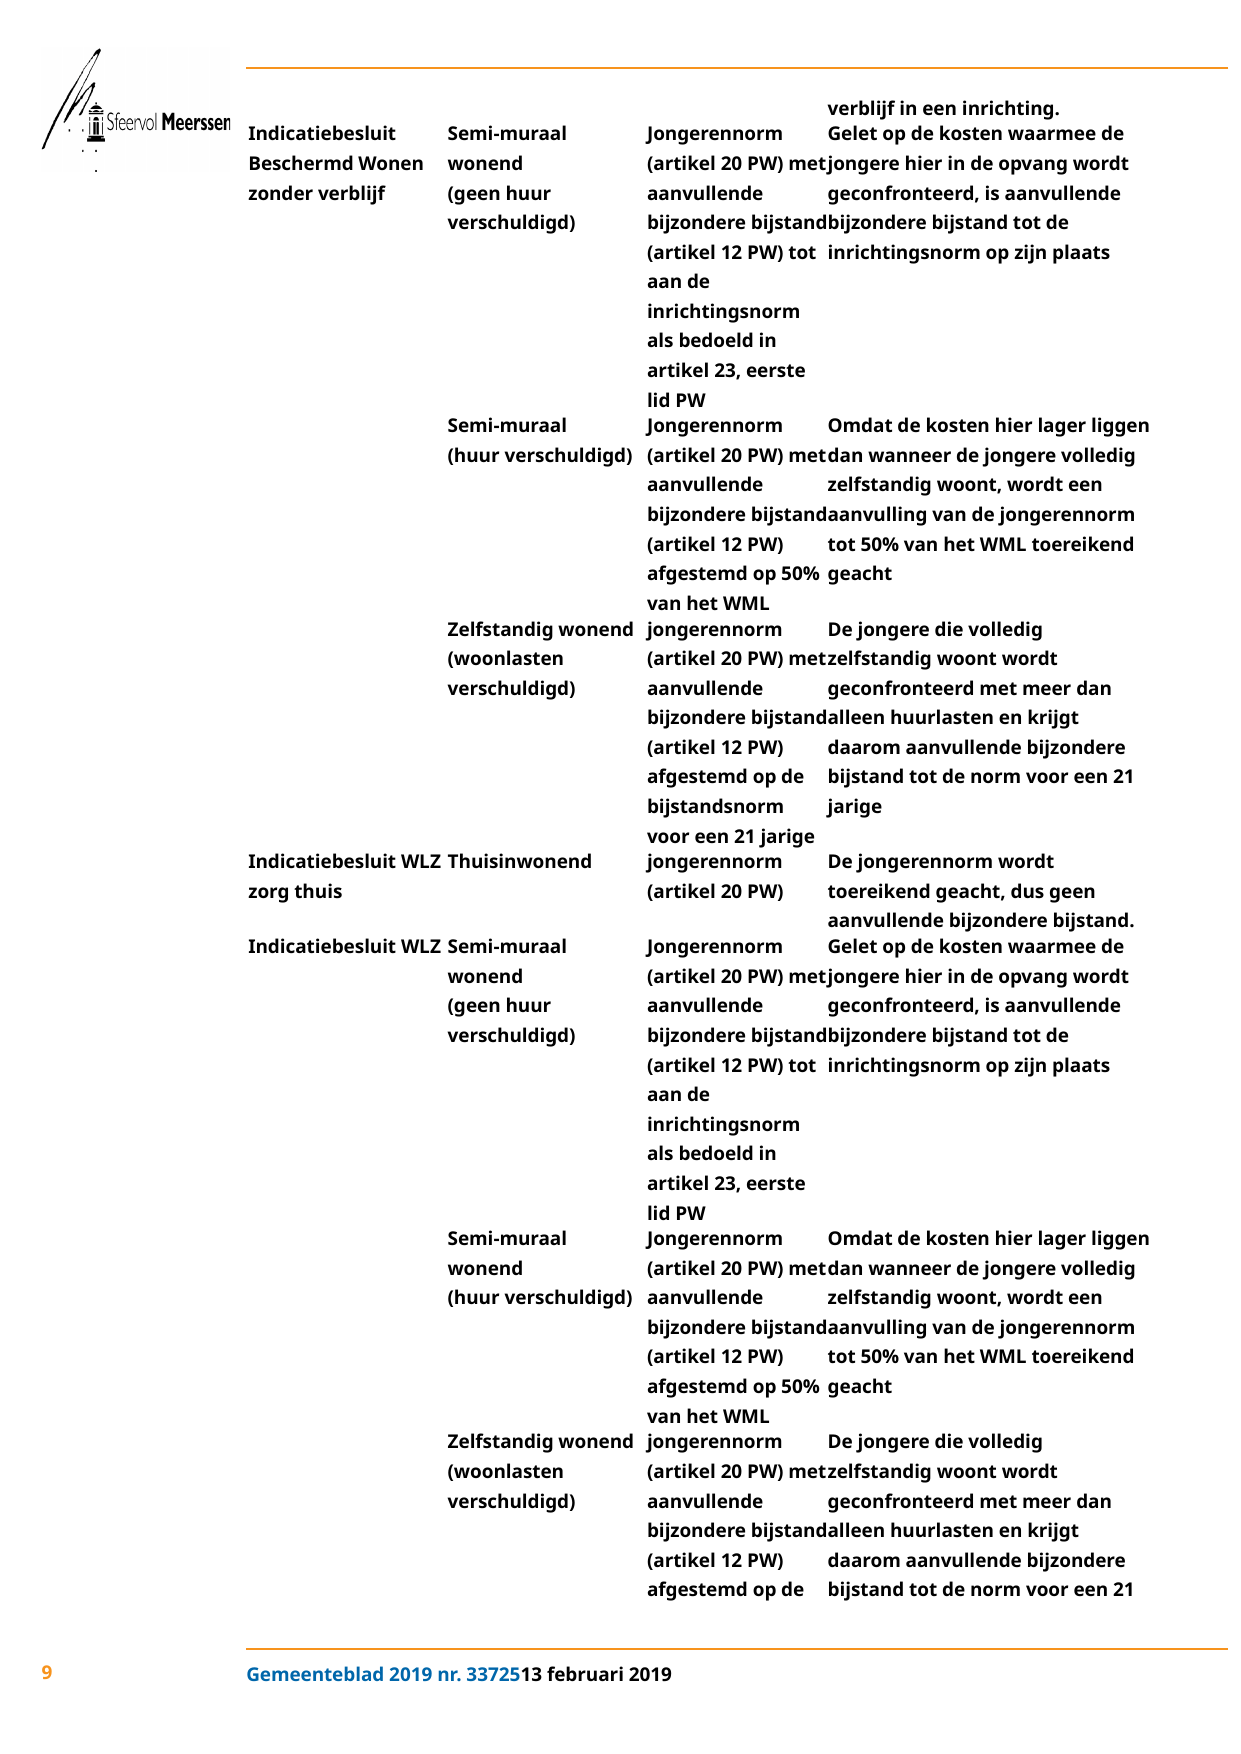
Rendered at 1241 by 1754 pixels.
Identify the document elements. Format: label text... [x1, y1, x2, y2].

table_cell Zelfstandig wonend (woonlasten verschuldigd) [448, 1429, 647, 1602]
table_cell Jongerennorm (artikel 20 PW) met aanvullende bijzondere bijstand (artikel 12 PW) afgestemd op 50% van het WML [647, 1225, 827, 1429]
table_cell verblijf in een inrichting. [828, 95, 1152, 121]
table_cell Jongerennorm (artikel 20 PW) met aanvullende bijzondere bijstand (artikel 12 PW) tot aan de inrichtingsnorm als bedoeld in artikel 23, eerste lid PW [647, 121, 827, 412]
picture [41, 47, 231, 172]
table_cell Semi-muraal (huur verschuldigd) [448, 413, 647, 616]
table_cell [248, 616, 447, 848]
table_cell De jongere die volledig zelfstandig woont wordt geconfronteerd met meer dan alleen huurlasten en krijgt daarom aanvullende bijzondere bijstand tot de norm voor een 21 [828, 1429, 1152, 1602]
table_cell Indicatiebesluit WLZ zorg thuis [248, 849, 447, 933]
table_cell jongerennorm (artikel 20 PW) met aanvullende bijzondere bijstand (artikel 12 PW) afgestemd op de [647, 1429, 827, 1602]
table_cell [248, 1429, 447, 1602]
table_cell De jongerennorm wordt toereikend geacht, dus geen aanvullende bijzondere bijstand. [828, 849, 1152, 933]
table_cell jongerennorm (artikel 20 PW) [647, 849, 827, 933]
table_cell [248, 413, 447, 616]
table_cell Jongerennorm (artikel 20 PW) met aanvullende bijzondere bijstand (artikel 12 PW) afgestemd op 50% van het WML [647, 413, 827, 616]
table_cell Indicatiebesluit Beschermd Wonen zonder verblijf [248, 121, 447, 412]
table_cell De jongere die volledig zelfstandig woont wordt geconfronteerd met meer dan alleen huurlasten en krijgt daarom aanvullende bijzondere bijstand tot de norm voor een 21 jarige [828, 616, 1152, 848]
table_cell Semi-muraal wonend (geen huur verschuldigd) [448, 934, 647, 1225]
table_cell [248, 95, 447, 121]
table_cell Omdat de kosten hier lager liggen dan wanneer de jongere volledig zelfstandig woont, wordt een aanvulling van de jongerennorm tot 50% van het WML toereikend geacht [828, 1225, 1152, 1429]
table_cell Semi-muraal wonend (geen huur verschuldigd) [448, 121, 647, 412]
table_cell jongerennorm (artikel 20 PW) met aanvullende bijzondere bijstand (artikel 12 PW) afgestemd op de bijstandsnorm voor een 21 jarige [647, 616, 827, 848]
table_cell [647, 95, 827, 121]
table_cell Gelet op de kosten waarmee de jongere hier in de opvang wordt geconfronteerd, is aanvullende bijzondere bijstand tot de inrichtingsnorm op zijn plaats [828, 934, 1152, 1225]
table_cell Jongerennorm (artikel 20 PW) met aanvullende bijzondere bijstand (artikel 12 PW) tot aan de inrichtingsnorm als bedoeld in artikel 23, eerste lid PW [647, 934, 827, 1225]
table_cell Thuisinwonend [448, 849, 647, 933]
table_cell Semi-muraal wonend (huur verschuldigd) [448, 1225, 647, 1429]
table_cell Omdat de kosten hier lager liggen dan wanneer de jongere volledig zelfstandig woont, wordt een aanvulling van de jongerennorm tot 50% van het WML toereikend geacht [828, 413, 1152, 616]
table_cell Indicatiebesluit WLZ [248, 934, 447, 1225]
table_cell [248, 1225, 447, 1429]
table_cell Gelet op de kosten waarmee de jongere hier in de opvang wordt geconfronteerd, is aanvullende bijzondere bijstand tot de inrichtingsnorm op zijn plaats [828, 121, 1152, 412]
table_cell Zelfstandig wonend (woonlasten verschuldigd) [448, 616, 647, 848]
table_cell [448, 95, 647, 121]
